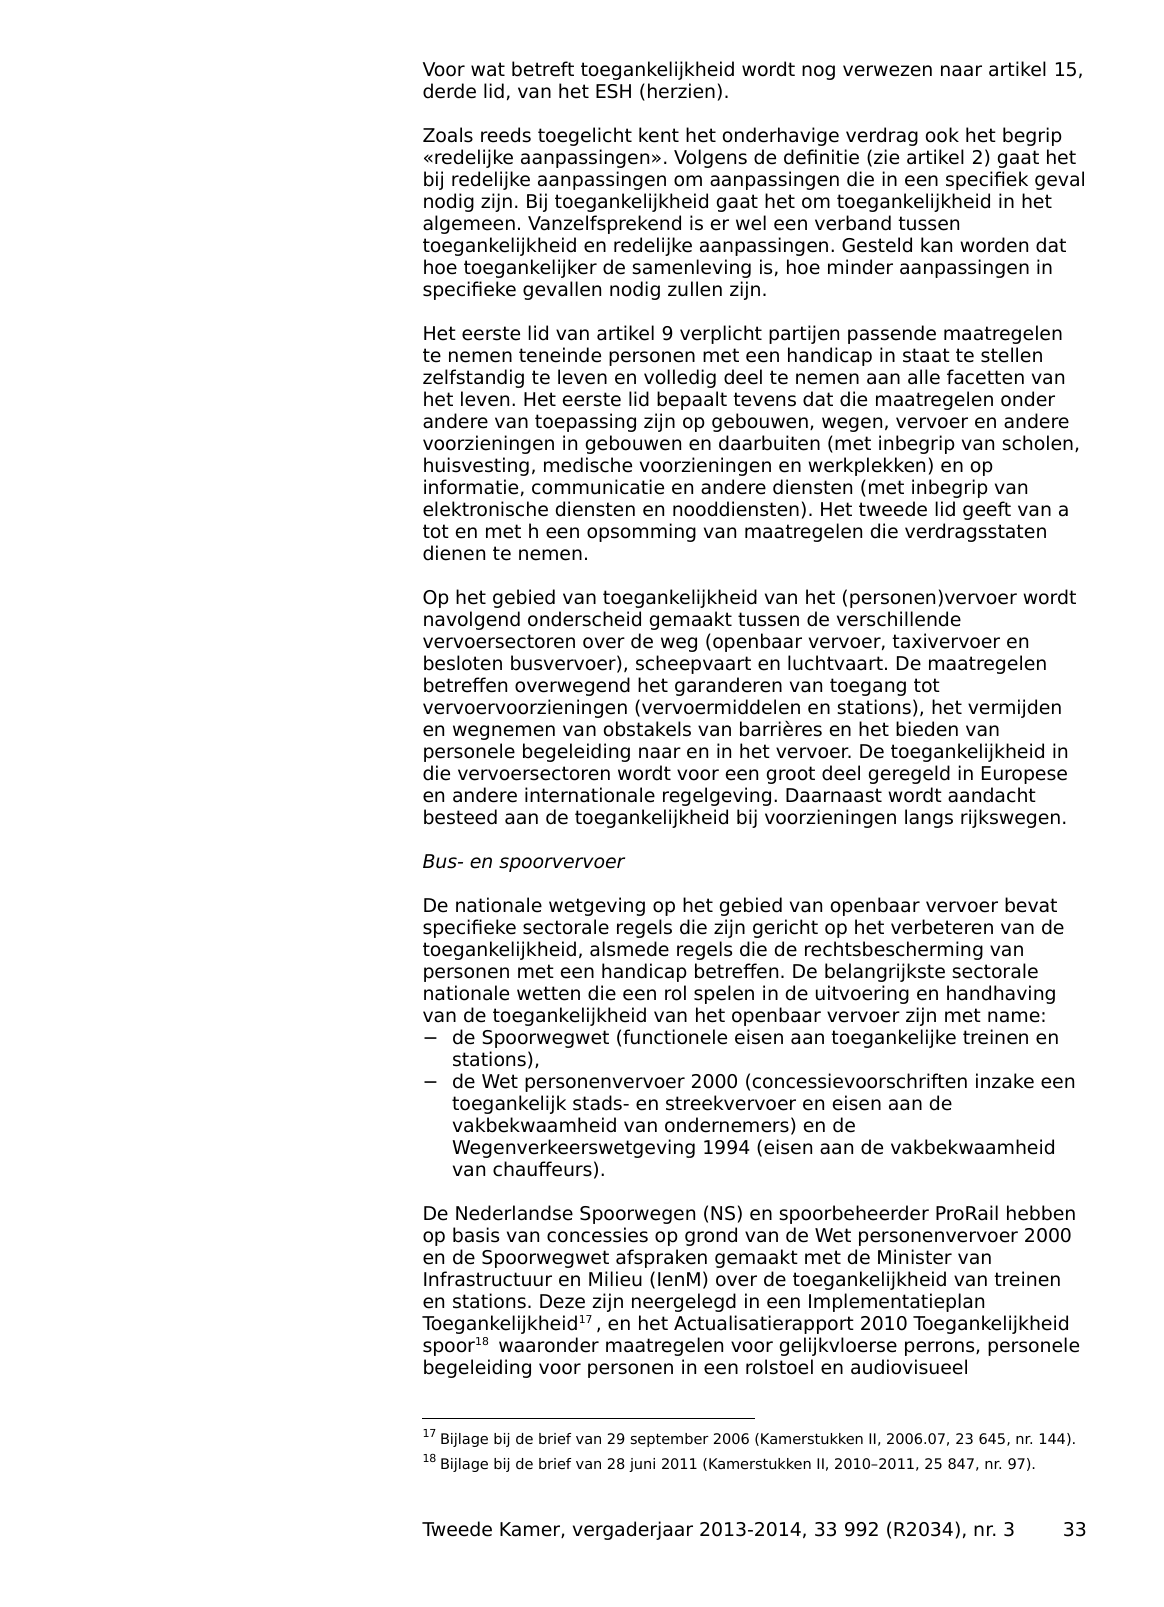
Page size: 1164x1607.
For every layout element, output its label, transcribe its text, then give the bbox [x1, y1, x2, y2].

text De nationale wetgeving op het gebied van openbaar vervoer bevat specifieke sectorale regels die zijn gericht op het verbeteren van de toegankelijkheid, alsmede regels die de rechtsbescherming van personen met een handicap betreffen. De belangrijkste sectorale nationale wetten die een rol spelen in de uitvoering en handhaving van de toegankelijkheid van het openbaar vervoer zijn met name: [422, 895, 1087, 1027]
text Voor wat betreft toegankelijkheid wordt nog verwezen naar artikel 15, derde lid, van het ESH (herzien). [422, 59, 1087, 103]
text − de Wet personenvervoer 2000 (concessievoorschriften inzake een toegankelijk stads- en streekvervoer en eisen aan de vakbekwaamheid van ondernemers) en de Wegenverkeerswetgeving 1994 (eisen aan de vakbekwaamheid van chauffeurs). [422, 1071, 1087, 1181]
text Zoals reeds toegelicht kent het onderhavige verdrag ook het begrip «redelijke aanpassingen». Volgens de definitie (zie artikel 2) gaat het bij redelijke aanpassingen om aanpassingen die in een specifiek geval nodig zijn. Bij toegankelijkheid gaat het om toegankelijkheid in het algemeen. Vanzelfsprekend is er wel een verband tussen toegankelijkheid en redelijke aanpassingen. Gesteld kan worden dat hoe toegankelijker de samenleving is, hoe minder aanpassingen in specifieke gevallen nodig zullen zijn. [422, 125, 1087, 301]
text Op het gebied van toegankelijkheid van het (personen)vervoer wordt navolgend onderscheid gemaakt tussen de verschillende vervoersectoren over de weg (openbaar vervoer, taxivervoer en besloten busvervoer), scheepvaart en luchtvaart. De maatregelen betreffen overwegend het garanderen van toegang tot vervoervoorzieningen (vervoermiddelen en stations), het vermijden en wegnemen van obstakels van barrières en het bieden van personele begeleiding naar en in het vervoer. De toegankelijkheid in die vervoersectoren wordt voor een groot deel geregeld in Europese en andere internationale regelgeving. Daarnaast wordt aandacht besteed aan de toegankelijkheid bij voorzieningen langs rijkswegen. [422, 587, 1087, 829]
text Bijlage bij de brief van 29 september 2006 (Kamerstukken II, 2006.07, 23 645, nr. 144). [422, 1427, 1087, 1449]
text De Nederlandse Spoorwegen (NS) en spoorbeheerder ProRail hebben op basis van concessies op grond van de Wet personenvervoer 2000 en de Spoorwegwet afspraken gemaakt met de Minister van Infrastructuur en Milieu (IenM) over de toegankelijkheid van treinen en stations. Deze zijn neergelegd in een Implementatieplan Toegankelijkheid, en het Actualisatierapport 2010 Toegankelijkheid spoor waaronder maatregelen voor gelijkvloerse perrons, personele begeleiding voor personen in een rolstoel en audiovisueel [422, 1203, 1087, 1379]
text Bijlage bij de brief van 28 juni 2011 (Kamerstukken II, 2010–2011, 25 847, nr. 97). [422, 1452, 1087, 1474]
subtitle Bus- en spoorvervoer [422, 851, 1087, 873]
text Het eerste lid van artikel 9 verplicht partijen passende maatregelen te nemen teneinde personen met een handicap in staat te stellen zelfstandig te leven en volledig deel te nemen aan alle facetten van het leven. Het eerste lid bepaalt tevens dat die maatregelen onder andere van toepassing zijn op gebouwen, wegen, vervoer en andere voorzieningen in gebouwen en daarbuiten (met inbegrip van scholen, huisvesting, medische voorzieningen en werkplekken) en op informatie, communicatie en andere diensten (met inbegrip van elektronische diensten en nooddiensten). Het tweede lid geeft van a tot en met h een opsomming van maatregelen die verdragsstaten dienen te nemen. [422, 323, 1087, 565]
text − de Spoorwegwet (functionele eisen aan toegankelijke treinen en stations), [422, 1027, 1087, 1071]
